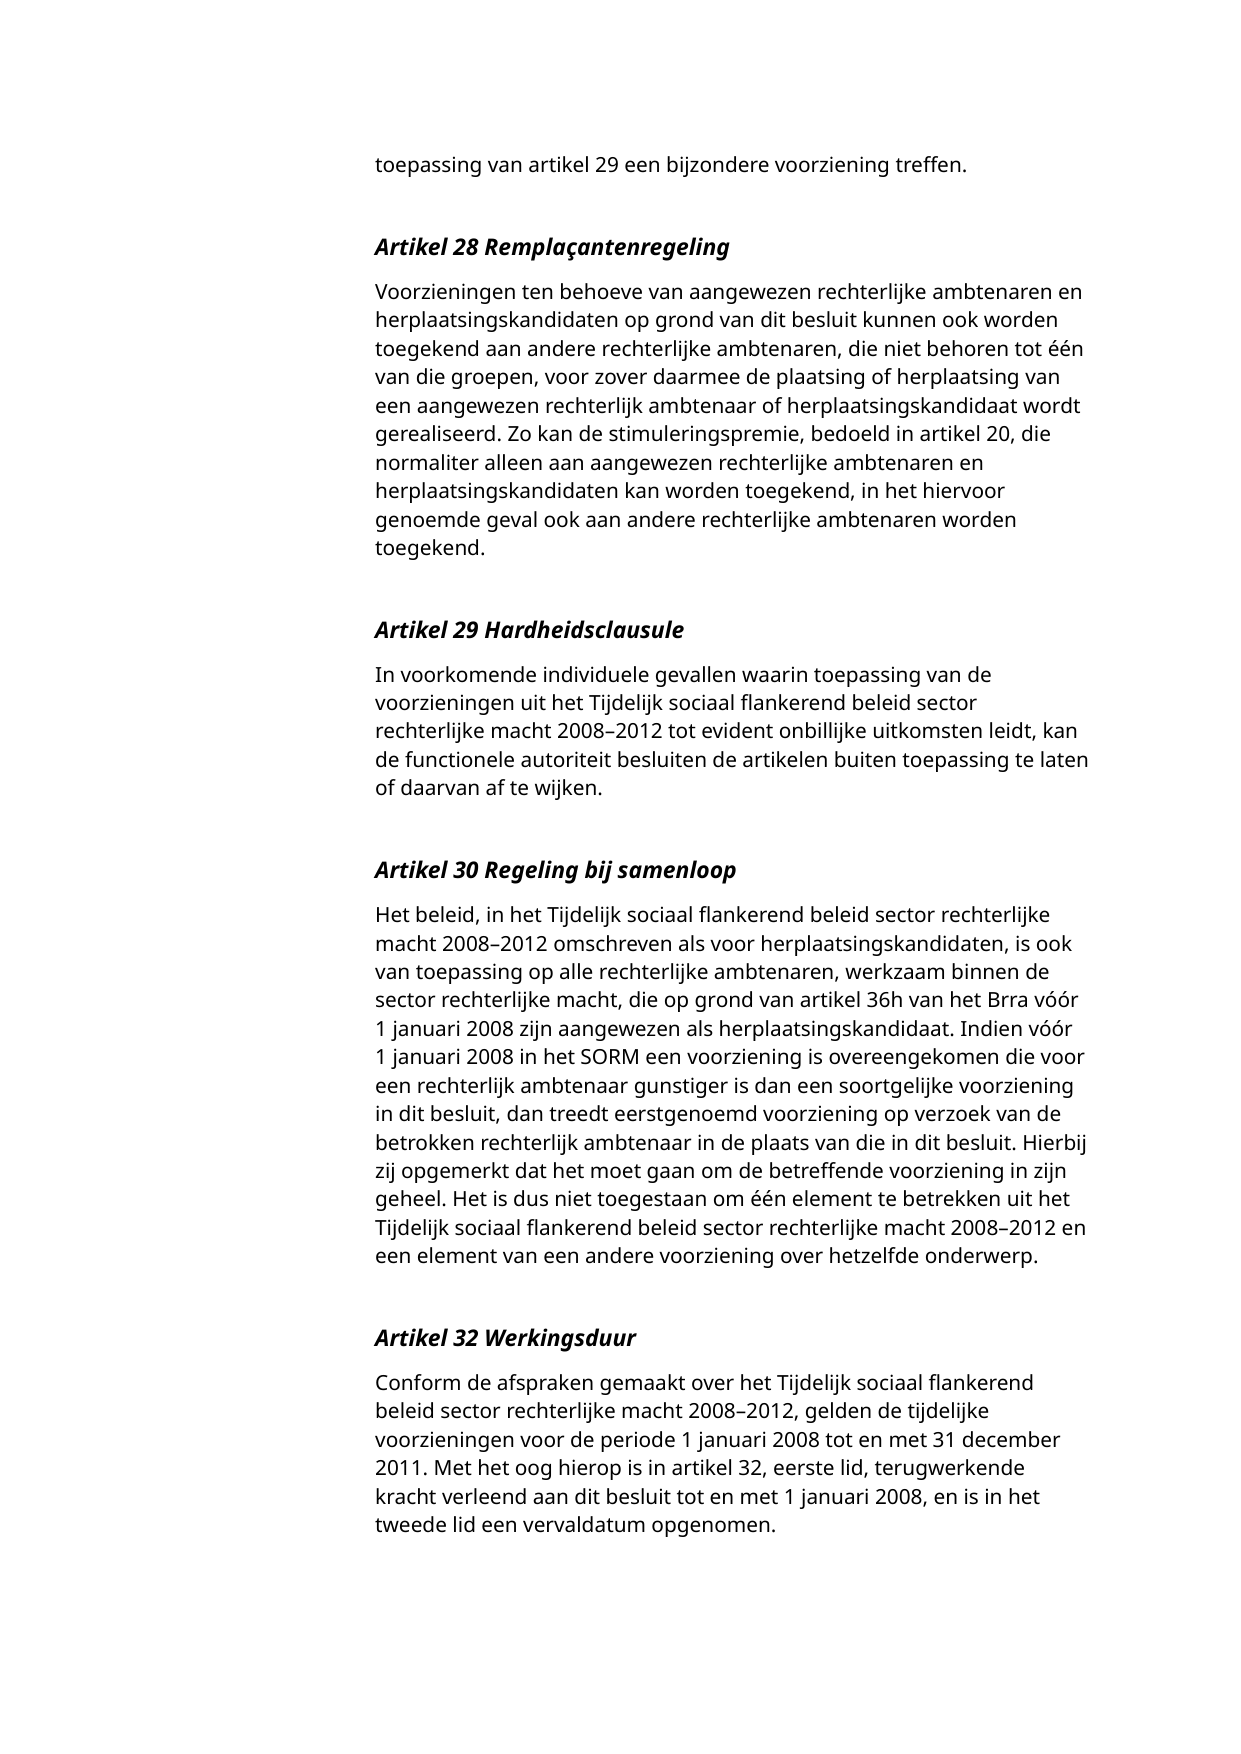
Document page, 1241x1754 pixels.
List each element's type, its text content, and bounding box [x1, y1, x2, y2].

text Conform de afspraken gemaakt over het Tijdelijk sociaal flankerend beleid sector rechterlijke macht 2008–2012, gelden de tijdelijke voorzieningen voor de periode 1 januari 2008 tot en met 31 december 2011. Met het oog hierop is in artikel 32, eerste lid, terugwerkende kracht verleend aan dit besluit tot en met 1 januari 2008, en is in het tweede lid een vervaldatum opgenomen. [375, 1368, 1090, 1539]
text In voorkomende individuele gevallen waarin toepassing van de voorzieningen uit het Tijdelijk sociaal flankerend beleid sector rechterlijke macht 2008–2012 tot evident onbillijke uitkomsten leidt, kan de functionele autoriteit besluiten de artikelen buiten toepassing te laten of daarvan af te wijken. [375, 660, 1090, 802]
text toepassing van artikel 29 een bijzondere voorziening treffen. [375, 150, 1090, 178]
subtitle Artikel 30 Regeling bij samenloop [375, 854, 1090, 885]
text Het beleid, in het Tijdelijk sociaal flankerend beleid sector rechterlijke macht 2008–2012 omschreven als voor herplaatsingskandidaten, is ook van toepassing op alle rechterlijke ambtenaren, werkzaam binnen de sector rechterlijke macht, die op grond van artikel 36h van het Brra vóór 1 januari 2008 zijn aangewezen als herplaatsingskandidaat. Indien vóór 1 januari 2008 in het SORM een voorziening is overeengekomen die voor een rechterlijk ambtenaar gunstiger is dan een soortgelijke voorziening in dit besluit, dan treedt eerstgenoemd voorziening op verzoek van de betrokken rechterlijk ambtenaar in de plaats van die in dit besluit. Hierbij zij opgemerkt dat het moet gaan om de betreffende voorziening in zijn geheel. Het is dus niet toegestaan om één element te betrekken uit het Tijdelijk sociaal flankerend beleid sector rechterlijke macht 2008–2012 en een element van een andere voorziening over hetzelfde onderwerp. [375, 900, 1090, 1270]
subtitle Artikel 29 Hardheidsclausule [375, 613, 1090, 645]
subtitle Artikel 28 Remplaçantenregeling [375, 231, 1090, 262]
subtitle Artikel 32 Werkingsduur [375, 1322, 1090, 1353]
text Voorzieningen ten behoeve van aangewezen rechterlijke ambtenaren en herplaatsingskandidaten op grond van dit besluit kunnen ook worden toegekend aan andere rechterlijke ambtenaren, die niet behoren tot één van die groepen, voor zover daarmee de plaatsing of herplaatsing van een aangewezen rechterlijk ambtenaar of herplaatsingskandidaat wordt gerealiseerd. Zo kan de stimuleringspremie, bedoeld in artikel 20, die normaliter alleen aan aangewezen rechterlijke ambtenaren en herplaatsingskandidaten kan worden toegekend, in het hiervoor genoemde geval ook aan andere rechterlijke ambtenaren worden toegekend. [375, 277, 1090, 562]
